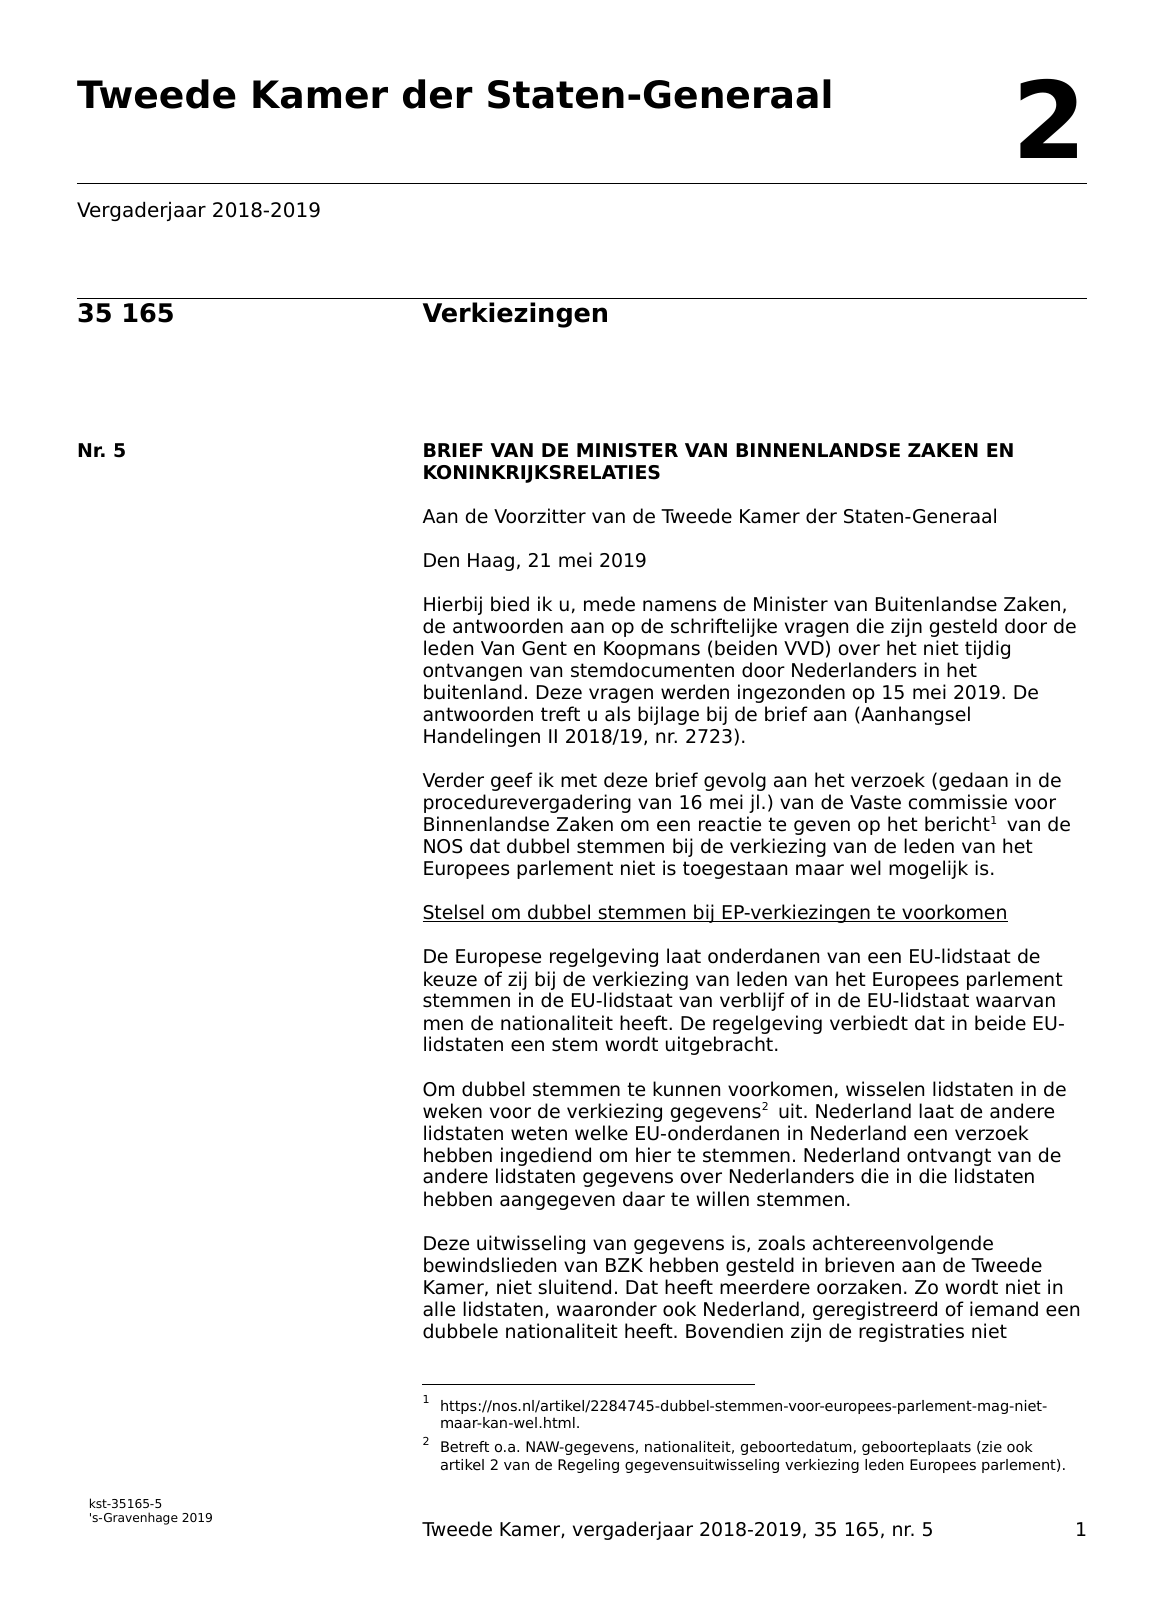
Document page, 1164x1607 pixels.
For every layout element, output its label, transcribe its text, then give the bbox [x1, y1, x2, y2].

text Om dubbel stemmen te kunnen voorkomen, wisselen lidstaten in de weken voor de verkiezing gegevens uit. Nederland laat de andere lidstaten weten welke EU-onderdanen in Nederland een verzoek hebben ingediend om hier te stemmen. Nederland ontvangt van de andere lidstaten gegevens over Nederlanders die in die lidstaten hebben aangegeven daar te willen stemmen. [422, 1078, 1087, 1210]
text Hierbij bied ik u, mede namens de Minister van Buitenlandse Zaken, de antwoorden aan op de schriftelijke vragen die zijn gesteld door de leden Van Gent en Koopmans (beiden VVD) over het niet tijdig ontvangen van stemdocumenten door Nederlanders in het buitenland. Deze vragen werden ingezonden op 15 mei 2019. De antwoorden treft u als bijlage bij de brief aan (Aanhangsel Handelingen II 2018/19, nr. 2723). [422, 594, 1087, 748]
table_header Tweede Kamer der Staten-Generaal [77, 59, 886, 183]
table_cell Vergaderjaar 2018-2019 [77, 184, 1087, 298]
text https://nos.nl/artikel/2284745-dubbel-stemmen-voor-europees-parlement-mag-niet-maar-kan-wel.html. [422, 1393, 1087, 1432]
table_header 2 [886, 59, 1087, 183]
subtitle Nr. 5 BRIEF VAN DE MINISTER VAN BINNENLANDSE ZAKEN EN KONINKRIJKSRELATIES [77, 440, 1087, 484]
text Deze uitwisseling van gegevens is, zoals achtereenvolgende bewindslieden van BZK hebben gesteld in brieven aan de Tweede Kamer, niet sluitend. Dat heeft meerdere oorzaken. Zo wordt niet in alle lidstaten, waaronder ook Nederland, geregistreerd of iemand een dubbele nationaliteit heeft. Bovendien zijn de registraties niet [422, 1233, 1087, 1342]
text De Europese regelgeving laat onderdanen van een EU-lidstaat de keuze of zij bij de verkiezing van leden van het Europees parlement stemmen in de EU-lidstaat van verblijf of in de EU-lidstaat waarvan men de nationaliteit heeft. De regelgeving verbiedt dat in beide EU-lidstaten een stem wordt uitgebracht. [422, 946, 1087, 1056]
text Den Haag, 21 mei 2019 [422, 550, 1087, 572]
text Betreft o.a. NAW-gegevens, nationaliteit, geboortedatum, geboorteplaats (zie ook artikel 2 van de Regeling gegevensuitwisseling verkiezing leden Europees parlement). [422, 1435, 1087, 1474]
subtitle 35 165 Verkiezingen [77, 299, 1087, 329]
text 's-Gravenhage 2019 [88, 1511, 323, 1525]
text Verder geef ik met deze brief gevolg aan het verzoek (gedaan in de procedurevergadering van 16 mei jl.) van de Vaste commissie voor Binnenlandse Zaken om een reactie te geven op het bericht van de NOS dat dubbel stemmen bij de verkiezing van de leden van het Europees parlement niet is toegestaan maar wel mogelijk is. [422, 770, 1087, 880]
text kst-35165-5 [88, 1497, 323, 1511]
text Aan de Voorzitter van de Tweede Kamer der Staten-Generaal [422, 506, 1087, 528]
subtitle Stelsel om dubbel stemmen bij EP-verkiezingen te voorkomen [422, 902, 1087, 924]
